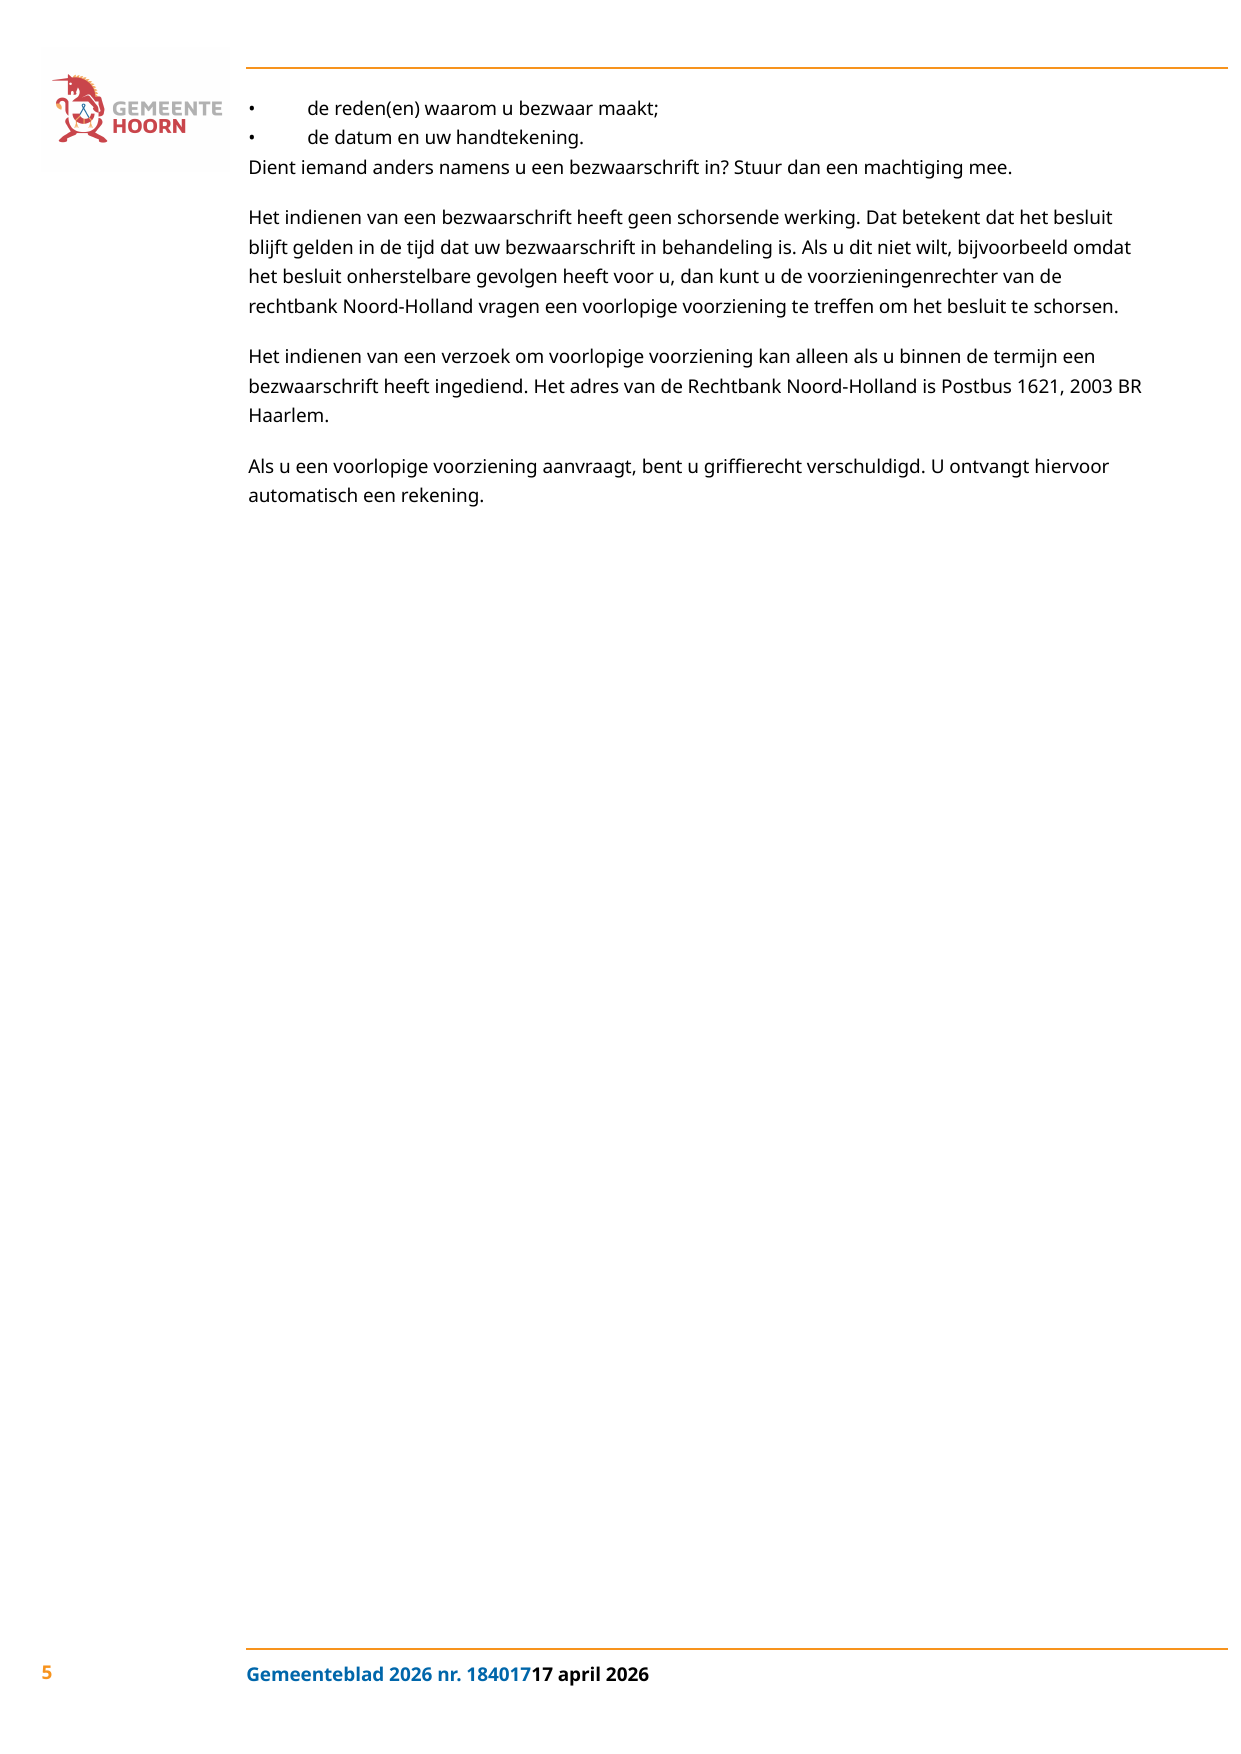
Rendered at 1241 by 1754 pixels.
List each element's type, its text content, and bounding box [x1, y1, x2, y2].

picture [41, 47, 231, 172]
text Het indienen van een verzoek om voorlopige voorziening kan alleen als u binnen de termijn een bezwaarschrift heeft ingediend. Het adres van de Rechtbank Noord-Holland is Postbus 1621, 2003 BR Haarlem. [248, 343, 1152, 428]
text Het indienen van een bezwaarschrift heeft geen schorsende werking. Dat betekent dat het besluit blijft gelden in de tijd dat uw bezwaarschrift in behandeling is. Als u dit niet wilt, bijvoorbeeld omdat het besluit onherstelbare gevolgen heeft voor u, dan kunt u de voorzieningenrechter van de rechtbank Noord-Holland vragen een voorlopige voorziening te treffen om het besluit te schorsen. [248, 204, 1152, 319]
list de reden(en) waarom u bezwaar maakt; [248, 95, 1152, 121]
list de datum en uw handtekening. [248, 124, 1152, 150]
text Dient iemand anders namens u een bezwaarschrift in? Stuur dan een machtiging mee. [248, 154, 1152, 180]
text Als u een voorlopige voorziening aanvraagt, bent u griffierecht verschuldigd. U ontvangt hiervoor automatisch een rekening. [248, 453, 1152, 508]
